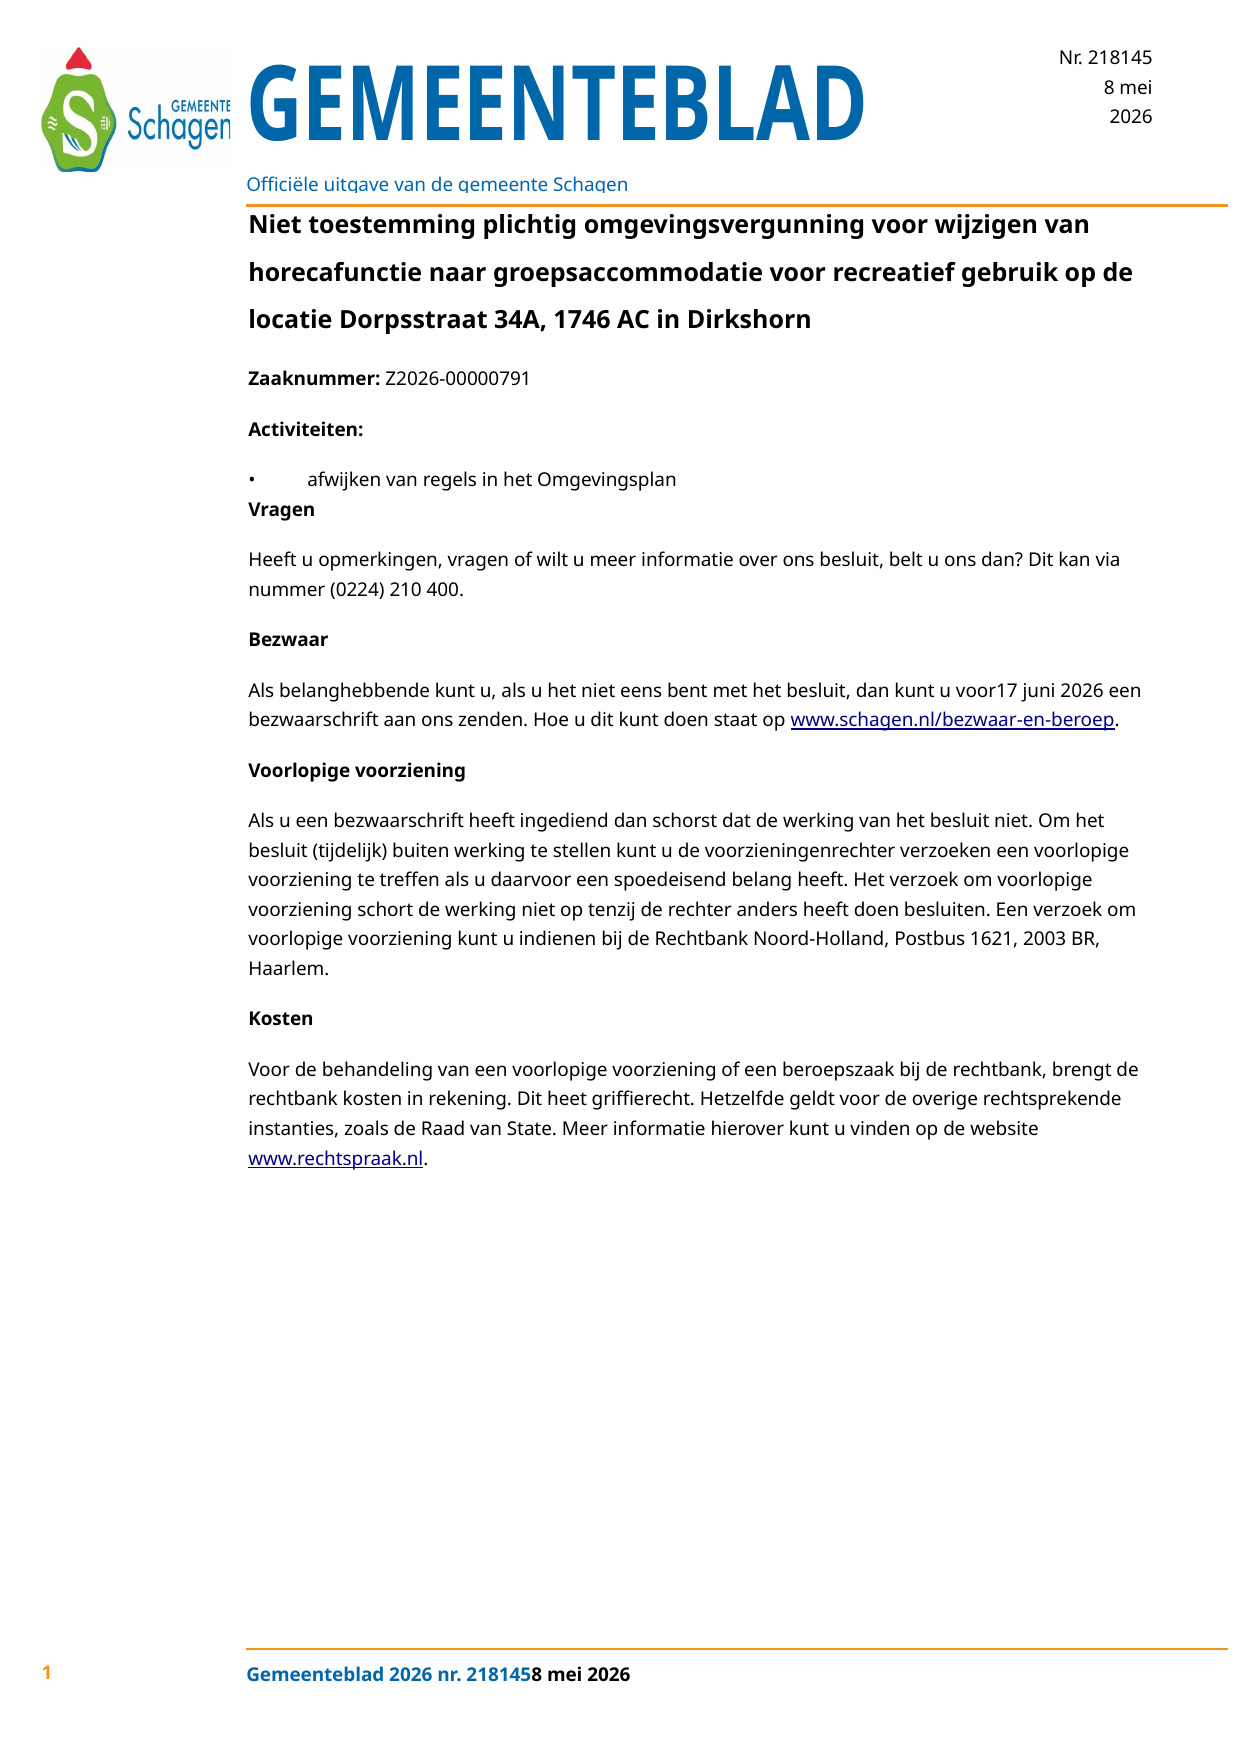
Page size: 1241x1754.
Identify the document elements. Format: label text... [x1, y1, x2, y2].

text Niet toestemming plichtig omgevingsvergunning voor wijzigen van horecafunctie naar groepsaccommodatie voor recreatief gebruik op de locatie Dorpsstraat 34A, 1746 AC in Dirkshorn [248, 207, 1152, 336]
text Bezwaar [248, 626, 1152, 652]
text Voor de behandeling van een voorlopige voorziening of een beroepszaak bij de rechtbank, brengt de rechtbank kosten in rekening. Dit heet griffierecht. Hetzelfde geldt voor de overige rechtsprekende instanties, zoals de Raad van State. Meer informatie hierover kunt u vinden op de website www.rechtspraak.nl. [248, 1056, 1152, 1170]
picture [41, 47, 231, 172]
text Heeft u opmerkingen, vragen of wilt u meer informatie over ons besluit, belt u ons dan? Dit kan via nummer (0224) 210 400. [248, 546, 1152, 602]
text Vragen [248, 496, 1152, 522]
text Voorlopige voorziening [248, 757, 1152, 782]
list afwijken van regels in het Omgevingsplan [248, 466, 1152, 492]
text Activiteiten: [248, 416, 1152, 442]
text Als belanghebbende kunt u, als u het niet eens bent met het besluit, dan kunt u voor17 juni 2026 een bezwaarschrift aan ons zenden. Hoe u dit kunt doen staat op www.schagen.nl/bezwaar-en-beroep. [248, 677, 1152, 732]
text Kosten [248, 1006, 1152, 1031]
text Als u een bezwaarschrift heeft ingediend dan schorst dat de werking van het besluit niet. Om het besluit (tijdelijk) buiten werking te stellen kunt u de voorzieningenrechter verzoeken een voorlopige voorziening te treffen als u daarvoor een spoedeisend belang heeft. Het verzoek om voorlopige voorziening schort de werking niet op tenzij de rechter anders heeft doen besluiten. Een verzoek om voorlopige voorziening kunt u indienen bij de Rechtbank Noord-Holland, Postbus 1621, 2003 BR, Haarlem. [248, 807, 1152, 981]
text Zaaknummer: Z2026-00000791 [248, 366, 1152, 391]
